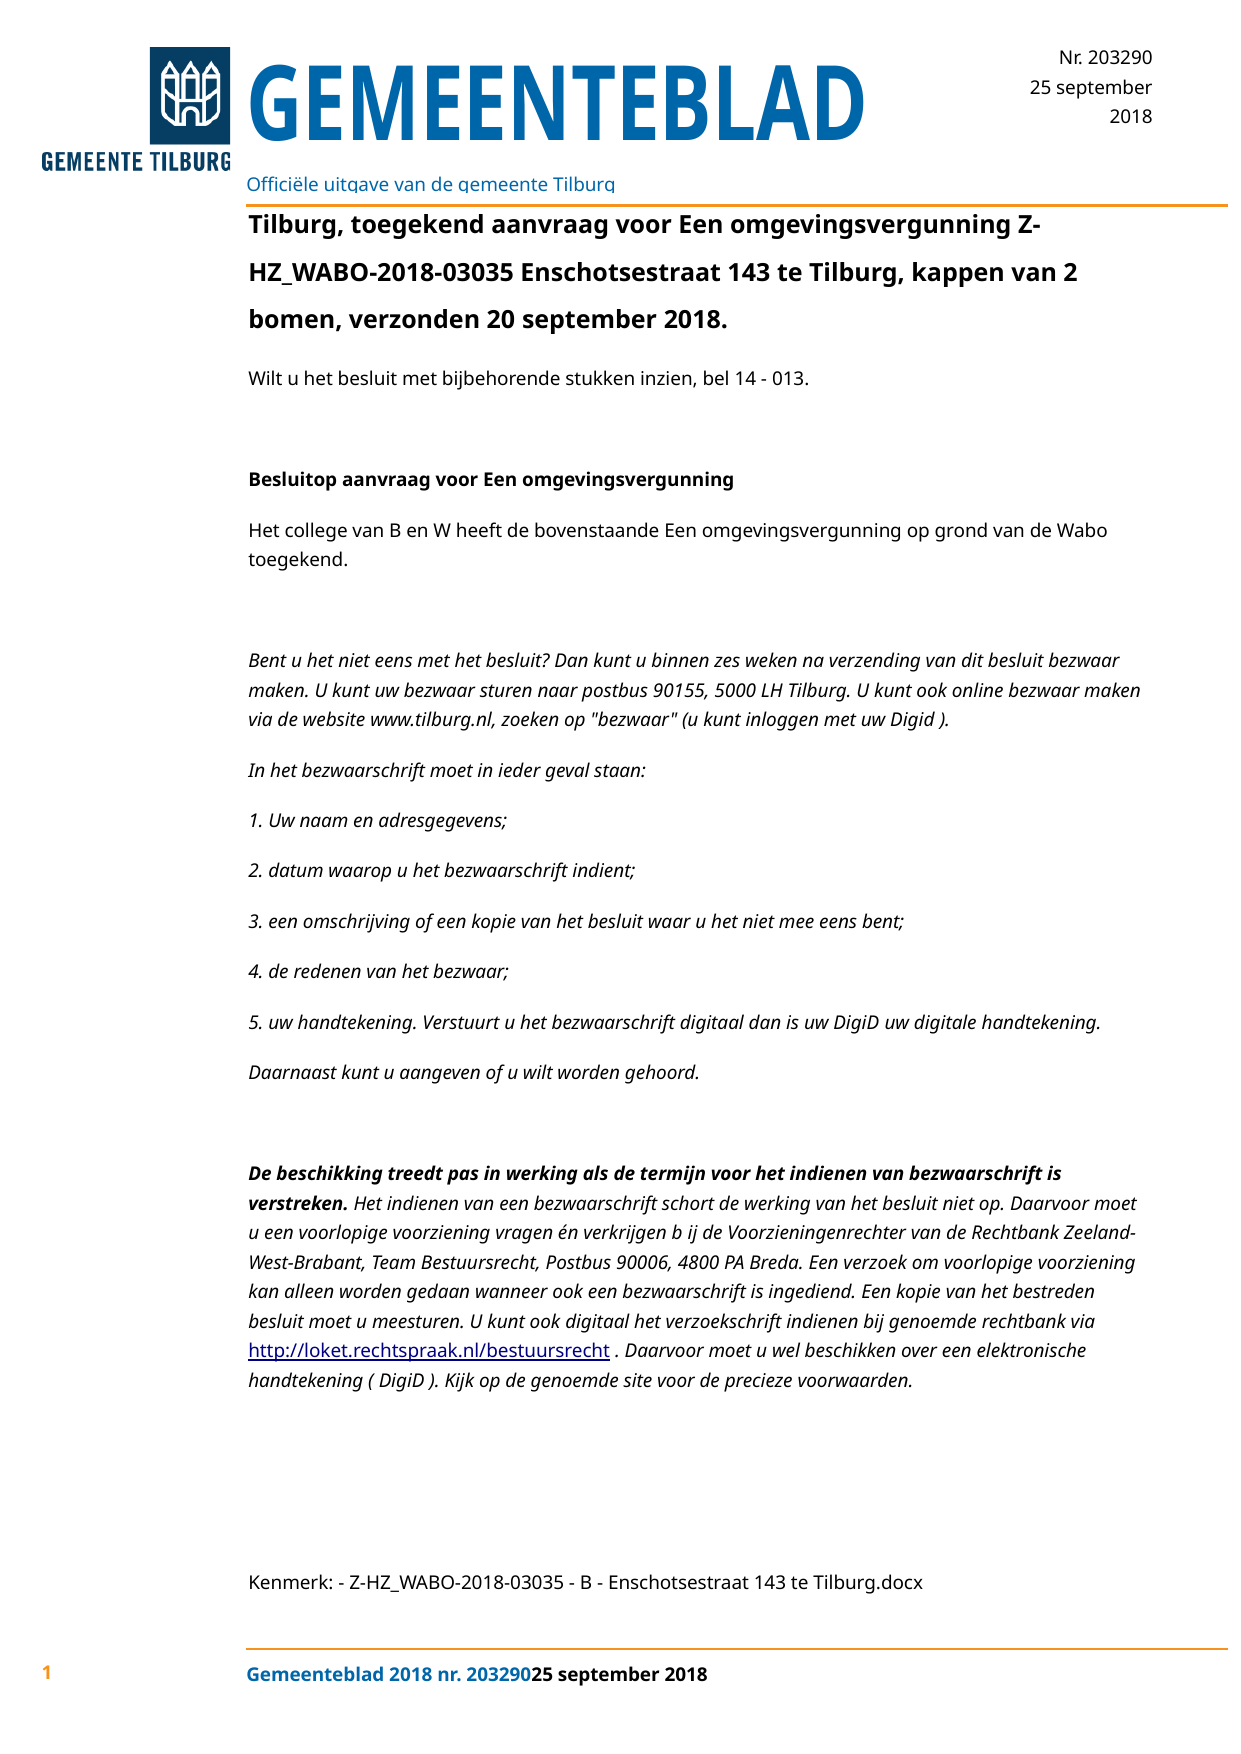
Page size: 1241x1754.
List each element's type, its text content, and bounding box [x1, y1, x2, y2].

text Kenmerk: - Z-HZ_WABO-2018-03035 - B - Enschotsestraat 143 te Tilburg.docx [248, 1569, 1152, 1594]
text Bent u het niet eens met het besluit? Dan kunt u binnen zes weken na verzending van dit besluit bezwaar maken. U kunt uw bezwaar sturen naar postbus 90155, 5000 LH Tilburg. U kunt ook online bezwaar maken via de website www.tilburg.nl, zoeken op "bezwaar" (u kunt inloggen met uw Digid ). [248, 647, 1152, 732]
text Het college van B en W heeft de bovenstaande Een omgevingsvergunning op grond van de Wabo toegekend. [248, 517, 1152, 572]
text In het bezwaarschrift moet in ieder geval staan: [248, 757, 1152, 782]
text De beschikking treedt pas in werking als de termijn voor het indienen van bezwaarschrift is verstreken. Het indienen van een bezwaarschrift schort de werking van het besluit niet op. Daarvoor moet u een voorlopige voorziening vragen én verkrijgen b ij de Voorzieningenrechter van de Rechtbank Zeeland-West-Brabant, Team Bestuursrecht, Postbus 90006, 4800 PA Breda. Een verzoek om voorlopige voorziening kan alleen worden gedaan wanneer ook een bezwaarschrift is ingediend. Een kopie van het bestreden besluit moet u meesturen. U kunt ook digitaal het verzoekschrift indienen bij genoemde rechtbank via http://loket.rechtspraak.nl/bestuursrecht . Daarvoor moet u wel beschikken over een elektronische handtekening ( DigiD ). Kijk op de genoemde site voor de precieze voorwaarden. [248, 1160, 1152, 1393]
text 2. datum waarop u het bezwaarschrift indient; [248, 858, 1152, 883]
text 5. uw handtekening. Verstuurt u het bezwaarschrift digitaal dan is uw DigiD uw digitale handtekening. [248, 1009, 1152, 1034]
text 3. een omschrijving of een kopie van het besluit waar u het niet mee eens bent; [248, 908, 1152, 934]
text 4. de redenen van het bezwaar; [248, 958, 1152, 984]
text Daarnaast kunt u aangeven of u wilt worden gehoord. [248, 1059, 1152, 1085]
text Besluitop aanvraag voor Een omgevingsvergunning [248, 466, 1152, 492]
text 1. Uw naam en adresgegevens; [248, 807, 1152, 833]
picture [41, 47, 231, 172]
text Tilburg, toegekend aanvraag voor Een omgevingsvergunning Z-HZ_WABO-2018-03035 Enschotsestraat 143 te Tilburg, kappen van 2 bomen, verzonden 20 september 2018. [248, 207, 1152, 336]
text Wilt u het besluit met bijbehorende stukken inzien, bel 14 - 013. [248, 366, 1152, 391]
